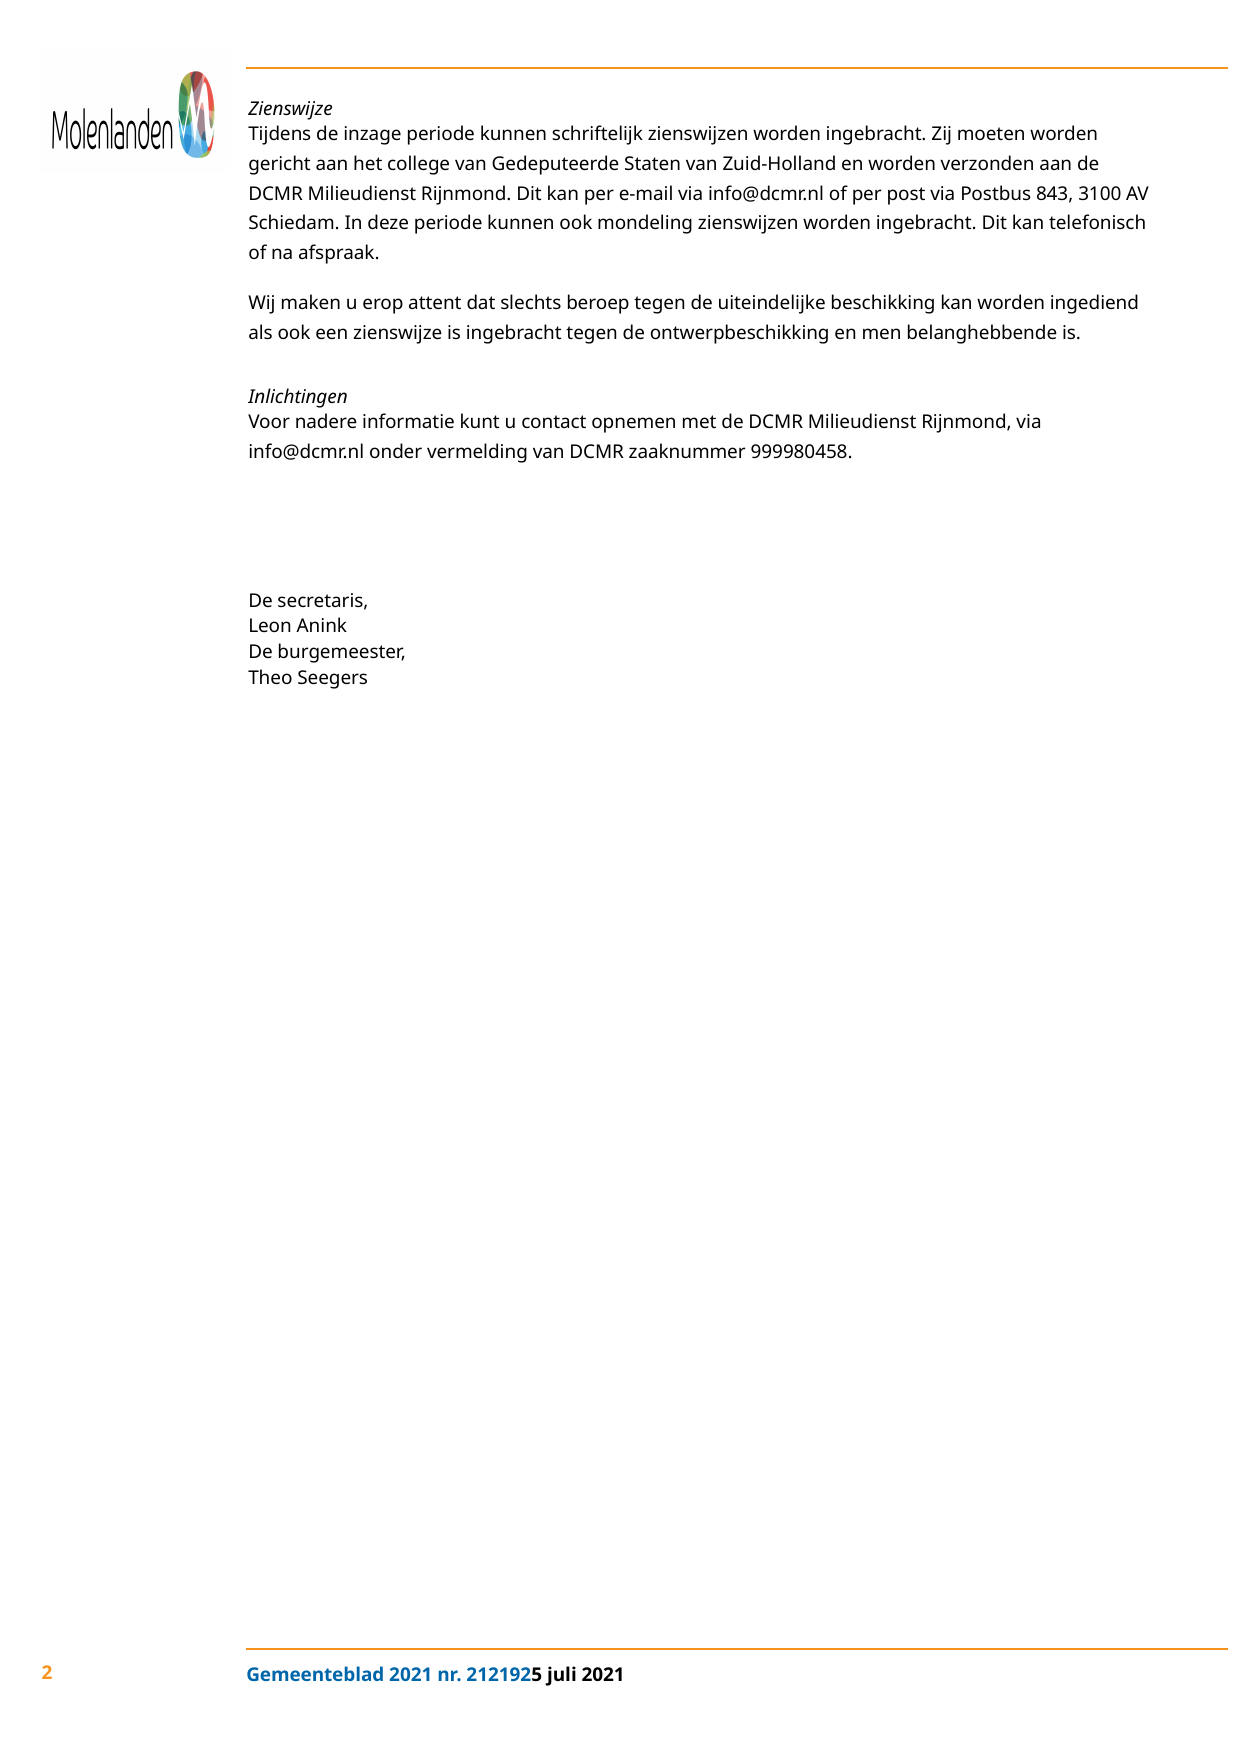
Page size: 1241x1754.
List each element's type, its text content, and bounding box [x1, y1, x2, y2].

text Wij maken u erop attent dat slechts beroep tegen de uiteindelijke beschikking kan worden ingediend als ook een zienswijze is ingebracht tegen de ontwerpbeschikking en men belanghebbende is. [248, 289, 1152, 344]
text Tijdens de inzage periode kunnen schriftelijk zienswijzen worden ingebracht. Zij moeten worden gericht aan het college van Gedeputeerde Staten van Zuid-Holland en worden verzonden aan de DCMR Milieudienst Rijnmond. Dit kan per e-mail via info@dcmr.nl of per post via Postbus 843, 3100 AV Schiedam. In deze periode kunnen ook mondeling zienswijzen worden ingebracht. Dit kan telefonisch of na afspraak. [248, 121, 1152, 264]
text De burgemeester, [248, 638, 1152, 664]
text Theo Seegers [248, 664, 1152, 690]
text Voor nadere informatie kunt u contact opnemen met de DCMR Milieudienst Rijnmond, via info@dcmr.nl onder vermelding van DCMR zaaknummer 999980458. [248, 408, 1152, 464]
text De secretaris, [248, 587, 1152, 612]
text Leon Anink [248, 612, 1152, 638]
text Inlichtingen [248, 383, 1152, 408]
text Zienswijze [248, 95, 1152, 121]
picture [41, 47, 231, 172]
